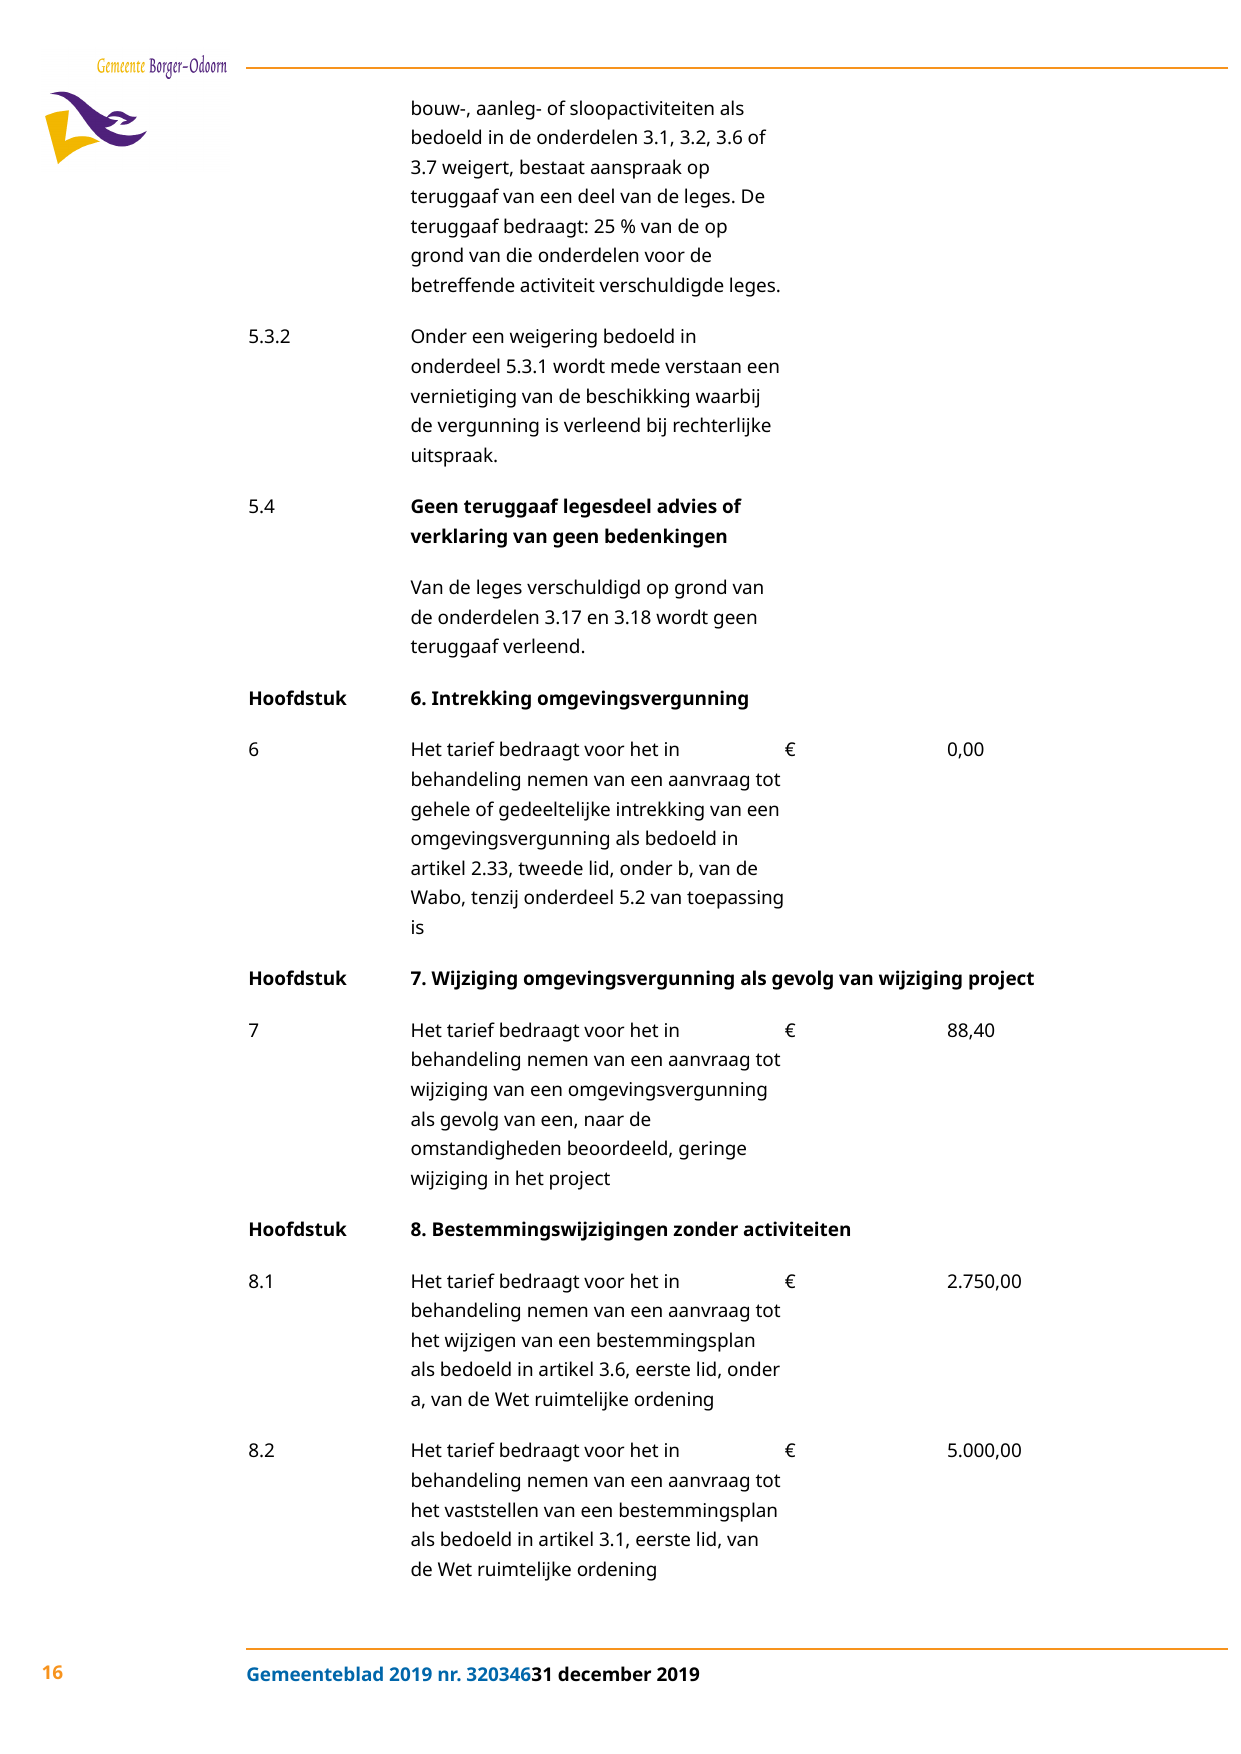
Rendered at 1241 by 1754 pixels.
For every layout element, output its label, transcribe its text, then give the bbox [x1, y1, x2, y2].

table_cell [248, 298, 410, 324]
table_cell [947, 1582, 1152, 1607]
table_cell € [785, 737, 947, 940]
table_cell Het tarief bedraagt voor het in behandeling nemen van een aanvraag tot het wijzigen van een bestemmingsplan als bedoeld in artikel 3.6, eerste lid, onder a, van de Wet ruimtelijke ordening [410, 1268, 784, 1412]
table_cell [248, 1191, 410, 1216]
table_cell [947, 575, 1152, 659]
table_cell € [785, 1268, 947, 1412]
table_cell 5.3.2 [248, 324, 410, 468]
table_cell [947, 298, 1152, 324]
table_cell Hoofdstuk [248, 1216, 410, 1242]
table_cell [410, 549, 784, 574]
table_cell [248, 575, 410, 659]
table_cell 8.2 [248, 1438, 410, 1582]
table_cell [410, 991, 784, 1017]
table_cell [248, 468, 410, 493]
table_cell [785, 1412, 947, 1438]
table_cell [785, 298, 947, 324]
table_cell 8. Bestemmingswijzigingen zonder activiteiten [410, 1216, 947, 1242]
table_cell [785, 324, 947, 468]
table_cell [248, 1242, 410, 1268]
table_cell bouw-, aanleg- of sloopactiviteiten als bedoeld in de onderdelen 3.1, 3.2, 3.6 of 3.7 weigert, bestaat aanspraak op teruggaaf van een deel van de leges. De teruggaaf bedraagt: 25 % van de op grond van die onderdelen voor de betreffende activiteit verschuldigde leges. [410, 95, 784, 298]
table_cell [248, 95, 410, 298]
table_cell [947, 711, 1152, 737]
table_cell [410, 1242, 784, 1268]
table_cell [947, 494, 1152, 549]
table_cell € [785, 1438, 947, 1582]
table_cell [410, 298, 784, 324]
table_cell Hoofdstuk [248, 966, 410, 991]
table_cell [947, 468, 1152, 493]
picture [41, 47, 231, 172]
table_cell [785, 1191, 947, 1216]
table_cell [410, 1412, 784, 1438]
table_cell [248, 549, 410, 574]
table_cell [785, 685, 947, 711]
table_cell [947, 1412, 1152, 1438]
table_cell 0,00 [947, 737, 1152, 940]
table_cell 6. Intrekking omgevingsvergunning [410, 685, 784, 711]
table_cell Het tarief bedraagt voor het in behandeling nemen van een aanvraag tot wijziging van een omgevingsvergunning als gevolg van een, naar de omstandigheden beoordeeld, geringe wijziging in het project [410, 1017, 784, 1191]
table_cell [947, 1242, 1152, 1268]
table_cell [248, 711, 410, 737]
table_cell Onder een weigering bedoeld in onderdeel 5.3.1 wordt mede verstaan een vernietiging van de beschikking waarbij de vergunning is verleend bij rechterlijke uitspraak. [410, 324, 784, 468]
table_cell [785, 468, 947, 493]
table_cell [947, 549, 1152, 574]
table_cell 8.1 [248, 1268, 410, 1412]
table_cell [947, 324, 1152, 468]
table_cell [785, 1242, 947, 1268]
table_cell 7 [248, 1017, 410, 1191]
table_cell [947, 991, 1152, 1017]
table_cell [947, 1191, 1152, 1216]
table_cell [410, 1582, 784, 1607]
table_cell 5.000,00 [947, 1438, 1152, 1582]
table_cell Van de leges verschuldigd op grond van de onderdelen 3.17 en 3.18 wordt geen teruggaaf verleend. [410, 575, 784, 659]
table_cell Het tarief bedraagt voor het in behandeling nemen van een aanvraag tot het vaststellen van een bestemmingsplan als bedoeld in artikel 3.1, eerste lid, van de Wet ruimtelijke ordening [410, 1438, 784, 1582]
table_cell [947, 940, 1152, 966]
table_cell [410, 660, 784, 685]
table_cell [248, 1412, 410, 1438]
table_cell [410, 711, 784, 737]
table_cell [785, 711, 947, 737]
table_cell 2.750,00 [947, 1268, 1152, 1412]
table_cell [248, 940, 410, 966]
table_cell [785, 494, 947, 549]
table_cell [947, 660, 1152, 685]
table_cell 6 [248, 737, 410, 940]
table_cell [947, 685, 1152, 711]
table_cell [785, 1582, 947, 1607]
table_cell Geen teruggaaf legesdeel advies of verklaring van geen bedenkingen [410, 494, 784, 549]
table_cell € [785, 1017, 947, 1191]
table_cell [248, 991, 410, 1017]
table_cell [785, 95, 947, 298]
table_cell Het tarief bedraagt voor het in behandeling nemen van een aanvraag tot gehele of gedeeltelijke intrekking van een omgevingsvergunning als bedoeld in artikel 2.33, tweede lid, onder b, van de Wabo, tenzij onderdeel 5.2 van toepassing is [410, 737, 784, 940]
table_cell [785, 575, 947, 659]
table_cell [248, 1582, 410, 1607]
table_cell [947, 1216, 1152, 1242]
table_cell [248, 660, 410, 685]
table_cell [947, 95, 1152, 298]
table_cell 5.4 [248, 494, 410, 549]
table_cell [410, 940, 784, 966]
table_cell Hoofdstuk [248, 685, 410, 711]
table_cell [785, 991, 947, 1017]
table_cell [785, 940, 947, 966]
table_cell [785, 660, 947, 685]
table_cell [410, 1191, 784, 1216]
table_cell [410, 468, 784, 493]
table_cell [785, 549, 947, 574]
table_cell 88,40 [947, 1017, 1152, 1191]
table_cell 7. Wijziging omgevingsvergunning als gevolg van wijziging project [410, 966, 1152, 991]
